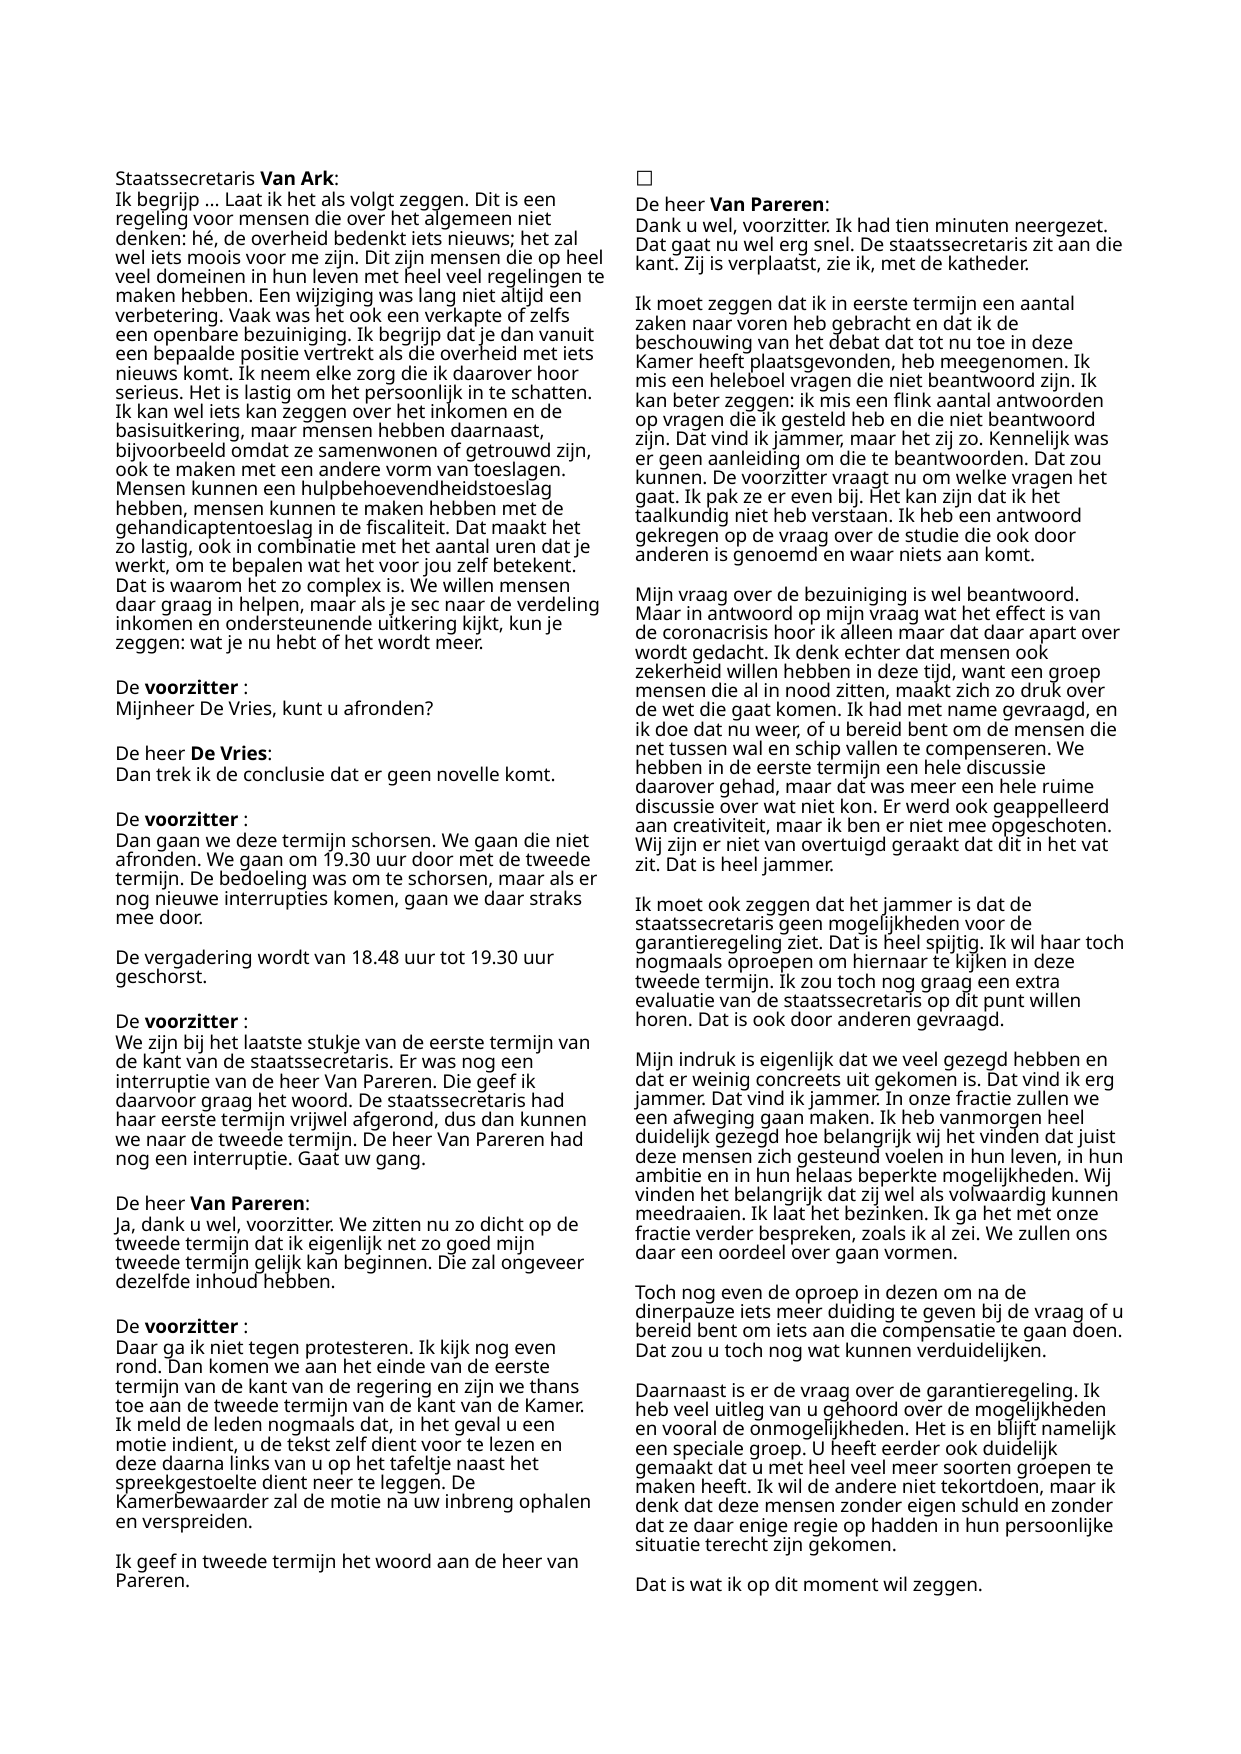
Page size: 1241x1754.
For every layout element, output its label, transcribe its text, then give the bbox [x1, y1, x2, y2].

text We zijn bij het laatste stukje van de eerste termijn van de kant van de staatssecretaris. Er was nog een interruptie van de heer Van Pareren. Die geef ik daarvoor graag het woord. De staatssecretaris had haar eerste termijn vrijwel afgerond, dus dan kunnen we naar de tweede termijn. De heer Van Pareren had nog een interruptie. Gaat uw gang. [115, 1034, 605, 1169]
text Mijn vraag over de bezuiniging is wel beantwoord. Maar in antwoord op mijn vraag wat het effect is van de coronacrisis hoor ik alleen maar dat daar apart over wordt gedacht. Ik denk echter dat mensen ook zekerheid willen hebben in deze tijd, want een groep mensen die al in nood zitten, maakt zich zo druk over de wet die gaat komen. Ik had met name gevraagd, en ik doe dat nu weer, of u bereid bent om de mensen die net tussen wal en schip vallen te compenseren. We hebben in de eerste termijn een hele discussie daarover gehad, maar dat was meer een hele ruime discussie over wat niet kon. Er werd ook geappelleerd aan creativiteit, maar ik ben er niet mee opgeschoten. Wij zijn er niet van overtuigd geraakt dat dit in het vat zit. Dat is heel jammer. [635, 586, 1125, 875]
text Daar ga ik niet tegen protesteren. Ik kijk nog even rond. Dan komen we aan het einde van de eerste termijn van de kant van de regering en zijn we thans toe aan de tweede termijn van de kant van de Kamer. Ik meld de leden nogmaals dat, in het geval u een motie indient, u de tekst zelf dient voor te lezen en deze daarna links van u op het tafeltje naast het spreekgestoelte dient neer te leggen. De Kamerbewaarder zal de motie na uw inbreng ophalen en verspreiden. [115, 1339, 605, 1532]
text De voorzitter : [115, 1313, 605, 1339]
text De voorzitter : [115, 674, 605, 700]
text Ja, dank u wel, voorzitter. We zitten nu zo dicht op de tweede termijn dat ik eigenlijk net zo goed mijn tweede termijn gelijk kan beginnen. Die zal ongeveer dezelfde inhoud hebben. [115, 1216, 605, 1293]
text Dank u wel, voorzitter. Ik had tien minuten neergezet. Dat gaat nu wel erg snel. De staatssecretaris zit aan die kant. Zij is verplaatst, zie ik, met de katheder. [635, 217, 1125, 274]
text Ik moet zeggen dat ik in eerste termijn een aantal zaken naar voren heb gebracht en dat ik de beschouwing van het debat dat tot nu toe in deze Kamer heeft plaatsgevonden, heb meegenomen. Ik mis een heleboel vragen die niet beantwoord zijn. Ik kan beter zeggen: ik mis een flink aantal antwoorden op vragen die ik gesteld heb en die niet beantwoord zijn. Dat vind ik jammer, maar het zij zo. Kennelijk was er geen aanleiding om die te beantwoorden. Dat zou kunnen. De voorzitter vraagt nu om welke vragen het gaat. Ik pak ze er even bij. Het kan zijn dat ik het taalkundig niet heb verstaan. Ik heb een antwoord gekregen op de vraag over de studie die ook door anderen is genoemd en waar niets aan komt. [635, 295, 1125, 565]
text De heer Van Pareren: [115, 1190, 605, 1216]
text Dan trek ik de conclusie dat er geen novelle komt. [115, 766, 605, 785]
text Daarnaast is er de vraag over de garantieregeling. Ik heb veel uitleg van u gehoord over de mogelijkheden en vooral de onmogelijkheden. Het is en blijft namelijk een speciale groep. U heeft eerder ook duidelijk gemaakt dat u met heel veel meer soorten groepen te maken heeft. Ik wil de andere niet tekortdoen, maar ik denk dat deze mensen zonder eigen schuld en zonder dat ze daar enige regie op hadden in hun persoonlijke situatie terecht zijn gekomen. [635, 1382, 1125, 1555]
text Toch nog even de oproep in dezen om na de dinerpauze iets meer duiding te geven bij de vraag of u bereid bent om iets aan die compensatie te gaan doen. Dat zou u toch nog wat kunnen verduidelijken. [635, 1284, 1125, 1361]
text Mijn indruk is eigenlijk dat we veel gezegd hebben en dat er weinig concreets uit gekomen is. Dat vind ik erg jammer. Dat vind ik jammer. In onze fractie zullen we een afweging gaan maken. Ik heb vanmorgen heel duidelijk gezegd hoe belangrijk wij het vinden dat juist deze mensen zich gesteund voelen in hun leven, in hun ambitie en in hun helaas beperkte mogelijkheden. Wij vinden het belangrijk dat zij wel als volwaardig kunnen meedraaien. Ik laat het bezinken. Ik ga het met onze fractie verder bespreken, zoals ik al zei. We zullen ons daar een oordeel over gaan vormen. [635, 1051, 1125, 1263]
text De heer De Vries: [115, 740, 605, 766]
text Mijnheer De Vries, kunt u afronden? [115, 700, 605, 719]
text Ik moet ook zeggen dat het jammer is dat de staatssecretaris geen mogelijkheden voor de garantieregeling ziet. Dat is heel spijtig. Ik wil haar toch nogmaals oproepen om hiernaar te kijken in deze tweede termijn. Ik zou toch nog graag een extra evaluatie van de staatssecretaris op dit punt willen horen. Dat is ook door anderen gevraagd. [635, 896, 1125, 1031]
text De heer Van Pareren: [635, 191, 1125, 217]
text ⬜ [635, 165, 1125, 191]
text Staatssecretaris Van Ark: [115, 165, 605, 191]
text De voorzitter : [115, 806, 605, 832]
text Dat is wat ik op dit moment wil zeggen. [635, 1576, 1125, 1595]
text De voorzitter : [115, 1008, 605, 1034]
text Dan gaan we deze termijn schorsen. We gaan die niet afronden. We gaan om 19.30 uur door met de tweede termijn. De bedoeling was om te schorsen, maar als er nog nieuwe interrupties komen, gaan we daar straks mee door. [115, 832, 605, 928]
text Ik begrijp ... Laat ik het als volgt zeggen. Dit is een regeling voor mensen die over het algemeen niet denken: hé, de overheid bedenkt iets nieuws; het zal wel iets moois voor me zijn. Dit zijn mensen die op heel veel domeinen in hun leven met heel veel regelingen te maken hebben. Een wijziging was lang niet altijd een verbetering. Vaak was het ook een verkapte of zelfs een openbare bezuiniging. Ik begrijp dat je dan vanuit een bepaalde positie vertrekt als die overheid met iets nieuws komt. Ik neem elke zorg die ik daarover hoor serieus. Het is lastig om het persoonlijk in te schatten. Ik kan wel iets kan zeggen over het inkomen en de basisuitkering, maar mensen hebben daarnaast, bijvoorbeeld omdat ze samenwonen of getrouwd zijn, ook te maken met een andere vorm van toeslagen. Mensen kunnen een hulpbehoevendheidstoeslag hebben, mensen kunnen te maken hebben met de gehandicaptentoeslag in de fiscaliteit. Dat maakt het zo lastig, ook in combinatie met het aantal uren dat je werkt, om te bepalen wat het voor jou zelf betekent. Dat is waarom het zo complex is. We willen mensen daar graag in helpen, maar als je sec naar de verdeling inkomen en ondersteunende uitkering kijkt, kun je zeggen: wat je nu hebt of het wordt meer. [115, 191, 605, 654]
text De vergadering wordt van 18.48 uur tot 19.30 uur geschorst. [115, 949, 605, 988]
text Ik geef in tweede termijn het woord aan de heer van Pareren. [115, 1553, 605, 1591]
